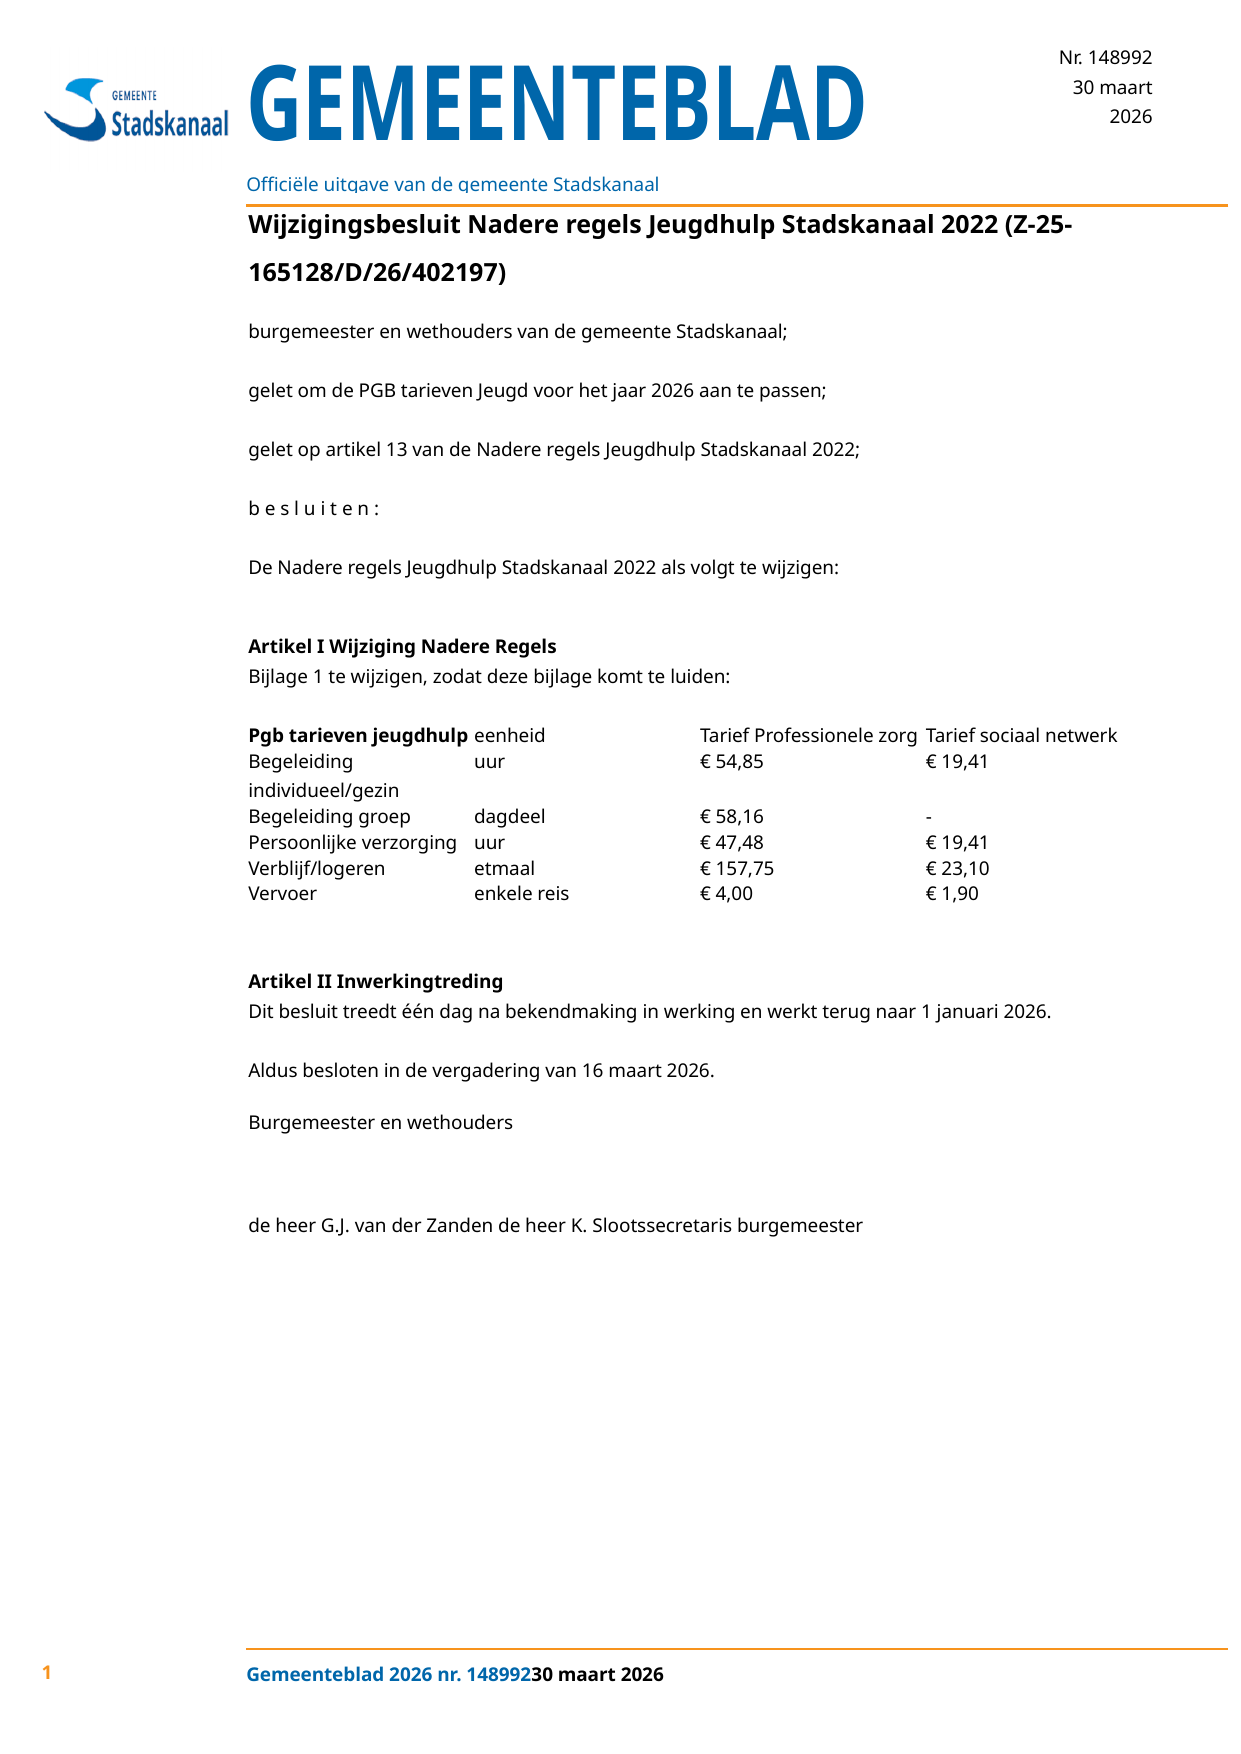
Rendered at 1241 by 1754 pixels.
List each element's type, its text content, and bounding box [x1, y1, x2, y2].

text burgemeester en wethouders van de gemeente Stadskanaal; [248, 318, 1152, 344]
table_header eenheid [474, 722, 700, 748]
table_cell etmaal [474, 855, 700, 881]
table_cell Begeleiding groep [248, 803, 474, 829]
picture [41, 47, 231, 172]
table_cell Vervoer [248, 881, 474, 906]
table_cell € 23,10 [926, 855, 1152, 881]
text de heer G.J. van der Zanden de heer K. Slootssecretaris burgemeester [248, 1212, 1152, 1237]
text Wijzigingsbesluit Nadere regels Jeugdhulp Stadskanaal 2022 (Z-25-165128/D/26/402197) [248, 207, 1152, 288]
text Aldus besloten in de vergadering van 16 maart 2026. [248, 1057, 1152, 1083]
text Artikel II Inwerkingtreding [248, 969, 1152, 994]
table_cell uur [474, 748, 700, 803]
table_header Tarief Professionele zorg [700, 722, 926, 748]
text Bijlage 1 te wijzigen, zodat deze bijlage komt te luiden: [248, 663, 1152, 689]
text De Nadere regels Jeugdhulp Stadskanaal 2022 als volgt te wijzigen: [248, 554, 1152, 580]
table_cell dagdeel [474, 803, 700, 829]
text Artikel I Wijziging Nadere Regels [248, 633, 1152, 659]
table_cell enkele reis [474, 881, 700, 906]
text gelet op artikel 13 van de Nadere regels Jeugdhulp Stadskanaal 2022; [248, 436, 1152, 462]
table_cell € 19,41 [926, 748, 1152, 803]
table_cell - [926, 803, 1152, 829]
table_cell € 157,75 [700, 855, 926, 881]
table_cell Verblijf/logeren [248, 855, 474, 881]
table_cell € 58,16 [700, 803, 926, 829]
table_cell Persoonlijke verzorging [248, 829, 474, 855]
table_cell € 54,85 [700, 748, 926, 803]
table_header Pgb tarieven jeugdhulp [248, 722, 474, 748]
text Dit besluit treedt één dag na bekendmaking in werking en werkt terug naar 1 januari 2026. [248, 998, 1152, 1024]
table_cell € 4,00 [700, 881, 926, 906]
text b e s l u i t e n : [248, 495, 1152, 521]
table_cell uur [474, 829, 700, 855]
table_cell € 1,90 [926, 881, 1152, 906]
table_header Tarief sociaal netwerk [926, 722, 1152, 748]
table_cell Begeleiding individueel/gezin [248, 748, 474, 803]
table_cell € 47,48 [700, 829, 926, 855]
table_cell € 19,41 [926, 829, 1152, 855]
text Burgemeester en wethouders [248, 1109, 1152, 1134]
text gelet om de PGB tarieven Jeugd voor het jaar 2026 aan te passen; [248, 377, 1152, 403]
